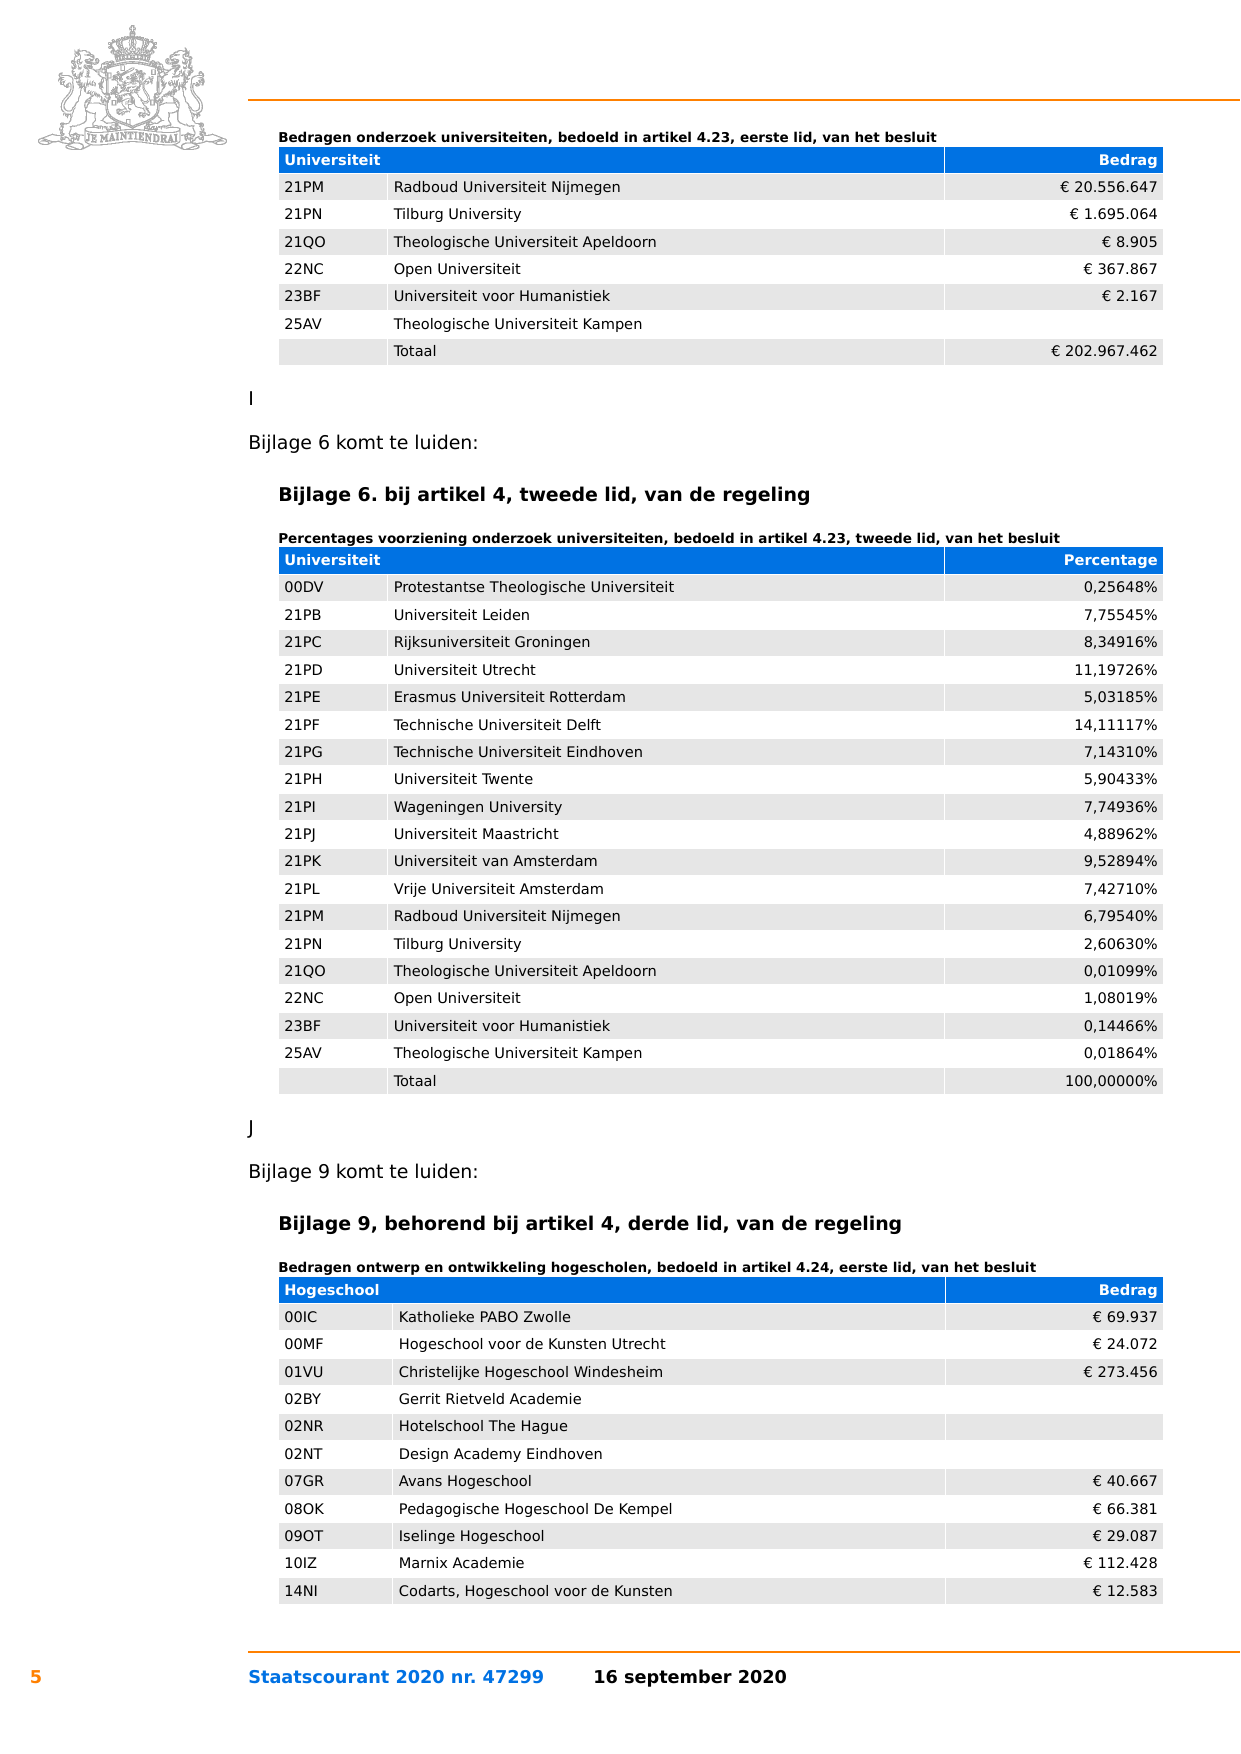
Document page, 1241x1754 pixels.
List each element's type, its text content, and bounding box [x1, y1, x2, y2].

table_cell Erasmus Universiteit Rotterdam [388, 684, 944, 711]
table_cell 21PL [279, 876, 387, 902]
table_cell 9,52894% [945, 849, 1163, 875]
table_cell 7,14310% [945, 739, 1163, 765]
table_cell [279, 339, 387, 365]
table_cell Protestantse Theologische Universiteit [388, 575, 944, 601]
table_cell Gerrit Rietveld Academie [393, 1386, 945, 1413]
table_cell 21PC [279, 630, 387, 656]
table_cell Rijksuniversiteit Groningen [388, 630, 944, 656]
table_cell Avans Hogeschool [393, 1469, 945, 1495]
table_cell 25AV [279, 1040, 387, 1067]
table_cell Theologische Universiteit Apeldoorn [388, 229, 944, 255]
table_cell Bedrag [946, 1277, 1163, 1303]
table_cell Technische Universiteit Eindhoven [388, 739, 944, 765]
table_cell 7,75545% [945, 602, 1163, 628]
table_cell 7,74936% [945, 794, 1163, 820]
table_cell Tilburg University [388, 931, 944, 957]
text J [248, 1117, 1163, 1139]
table_cell 0,25648% [945, 575, 1163, 601]
table_cell 02NT [279, 1441, 392, 1467]
table_cell Pedagogische Hogeschool De Kempel [393, 1496, 945, 1522]
table_cell 00IC [279, 1304, 392, 1330]
table_cell 00MF [279, 1331, 392, 1358]
table_cell 7,42710% [945, 876, 1163, 902]
table_cell 0,01099% [945, 958, 1163, 984]
table_cell 11,19726% [945, 657, 1163, 683]
table_cell 21PN [279, 201, 387, 228]
table_cell Universiteit van Amsterdam [388, 849, 944, 875]
table_cell Universiteit voor Humanistiek [388, 284, 944, 310]
table_cell € 367.867 [945, 256, 1163, 283]
table_cell Totaal [388, 1068, 944, 1094]
table_cell € 202.967.462 [945, 339, 1163, 365]
table_cell 0,01864% [945, 1040, 1163, 1067]
table_cell € 29.087 [946, 1523, 1163, 1549]
table_cell 21PI [279, 794, 387, 820]
table_cell Universiteit Utrecht [388, 657, 944, 683]
table_cell 02BY [279, 1386, 392, 1413]
table_cell 21PD [279, 657, 387, 683]
table_cell 21PF [279, 712, 387, 738]
table_cell 07GR [279, 1469, 392, 1495]
table_cell 09OT [279, 1523, 392, 1549]
table_cell Theologische Universiteit Kampen [388, 1040, 944, 1067]
table_cell Theologische Universiteit Apeldoorn [388, 958, 944, 984]
table_cell 2,60630% [945, 931, 1163, 957]
table_cell 00DV [279, 575, 387, 601]
table_cell € 40.667 [946, 1469, 1163, 1495]
table_cell 4,88962% [945, 821, 1163, 848]
table_cell Universiteit Maastricht [388, 821, 944, 848]
table_cell Codarts, Hogeschool voor de Kunsten [393, 1578, 945, 1604]
table_cell € 20.556.647 [945, 174, 1163, 200]
table_cell € 12.583 [946, 1578, 1163, 1604]
table_cell 23BF [279, 1013, 387, 1039]
table_cell Wageningen University [388, 794, 944, 820]
table_cell Radboud Universiteit Nijmegen [388, 904, 944, 930]
table_cell Design Academy Eindhoven [393, 1441, 945, 1467]
table_cell [946, 1414, 1163, 1440]
table_cell Katholieke PABO Zwolle [393, 1304, 945, 1330]
table_cell 22NC [279, 986, 387, 1012]
table_cell € 2.167 [945, 284, 1163, 310]
table_cell 14,11117% [945, 712, 1163, 738]
table_cell 21PM [279, 904, 387, 930]
table_cell 10IZ [279, 1551, 392, 1577]
table_cell Bedrag [945, 147, 1163, 173]
table_cell 21PK [279, 849, 387, 875]
table_cell [946, 1441, 1163, 1467]
table_cell 5,03185% [945, 684, 1163, 711]
table_cell 8,34916% [945, 630, 1163, 656]
table_cell 02NR [279, 1414, 392, 1440]
table_cell Universiteit [279, 547, 944, 574]
text Bijlage 6 komt te luiden: [248, 432, 1163, 453]
text Bijlage 9 komt te luiden: [248, 1161, 1163, 1183]
table_cell 08OK [279, 1496, 392, 1522]
table_cell [946, 1386, 1163, 1413]
table_cell 100,00000% [945, 1068, 1163, 1094]
table_cell Hogeschool [279, 1277, 945, 1303]
table_cell 25AV [279, 311, 387, 337]
table_header Bedragen onderzoek universiteiten, bedoeld in artikel 4.23, eerste lid, van het besluit [278, 130, 1163, 146]
table_cell Theologische Universiteit Kampen [388, 311, 944, 337]
table_cell Universiteit Leiden [388, 602, 944, 628]
table_cell Marnix Academie [393, 1551, 945, 1577]
table_cell 21PG [279, 739, 387, 765]
table_cell Totaal [388, 339, 944, 365]
table_cell € 24.072 [946, 1331, 1163, 1358]
table_cell [945, 311, 1163, 337]
table_cell 5,90433% [945, 766, 1163, 793]
table_cell 21QO [279, 229, 387, 255]
table_cell 21PJ [279, 821, 387, 848]
table_cell 21PB [279, 602, 387, 628]
table_cell Iselinge Hogeschool [393, 1523, 945, 1549]
table_cell € 8.905 [945, 229, 1163, 255]
table_cell 21PM [279, 174, 387, 200]
table_cell Open Universiteit [388, 986, 944, 1012]
table_cell Radboud Universiteit Nijmegen [388, 174, 944, 200]
table_cell 22NC [279, 256, 387, 283]
table_cell Universiteit [279, 147, 944, 173]
table_cell 01VU [279, 1359, 392, 1385]
table_cell Tilburg University [388, 201, 944, 228]
table_cell Open Universiteit [388, 256, 944, 283]
text I [248, 388, 1163, 410]
table_cell Hogeschool voor de Kunsten Utrecht [393, 1331, 945, 1358]
table_cell Universiteit voor Humanistiek [388, 1013, 944, 1039]
subtitle Bijlage 9, behorend bij artikel 4, derde lid, van de regeling [278, 1213, 1163, 1235]
table_cell Percentage [945, 547, 1163, 574]
table_cell € 112.428 [946, 1551, 1163, 1577]
table_cell 0,14466% [945, 1013, 1163, 1039]
table_cell 23BF [279, 284, 387, 310]
table_cell Hotelschool The Hague [393, 1414, 945, 1440]
table_cell 6,79540% [945, 904, 1163, 930]
table_cell 21PE [279, 684, 387, 711]
table_cell 21QO [279, 958, 387, 984]
subtitle Bijlage 6. bij artikel 4, tweede lid, van de regeling [278, 483, 1163, 506]
table_cell € 66.381 [946, 1496, 1163, 1522]
table_cell 21PH [279, 766, 387, 793]
table_cell Universiteit Twente [388, 766, 944, 793]
table_cell € 69.937 [946, 1304, 1163, 1330]
table_cell 1,08019% [945, 986, 1163, 1012]
table_header Bedragen ontwerp en ontwikkeling hogescholen, bedoeld in artikel 4.24, eerste lid, van het besluit [278, 1260, 1163, 1276]
table_header Percentages voorziening onderzoek universiteiten, bedoeld in artikel 4.23, tweede lid, van het besluit [278, 531, 1163, 546]
table_cell € 1.695.064 [945, 201, 1163, 228]
table_cell € 273.456 [946, 1359, 1163, 1385]
table_cell 14NI [279, 1578, 392, 1604]
picture [38, 25, 227, 150]
table_cell Vrije Universiteit Amsterdam [388, 876, 944, 902]
table_cell Technische Universiteit Delft [388, 712, 944, 738]
table_cell [279, 1068, 387, 1094]
table_cell 21PN [279, 931, 387, 957]
table_cell Christelijke Hogeschool Windesheim [393, 1359, 945, 1385]
